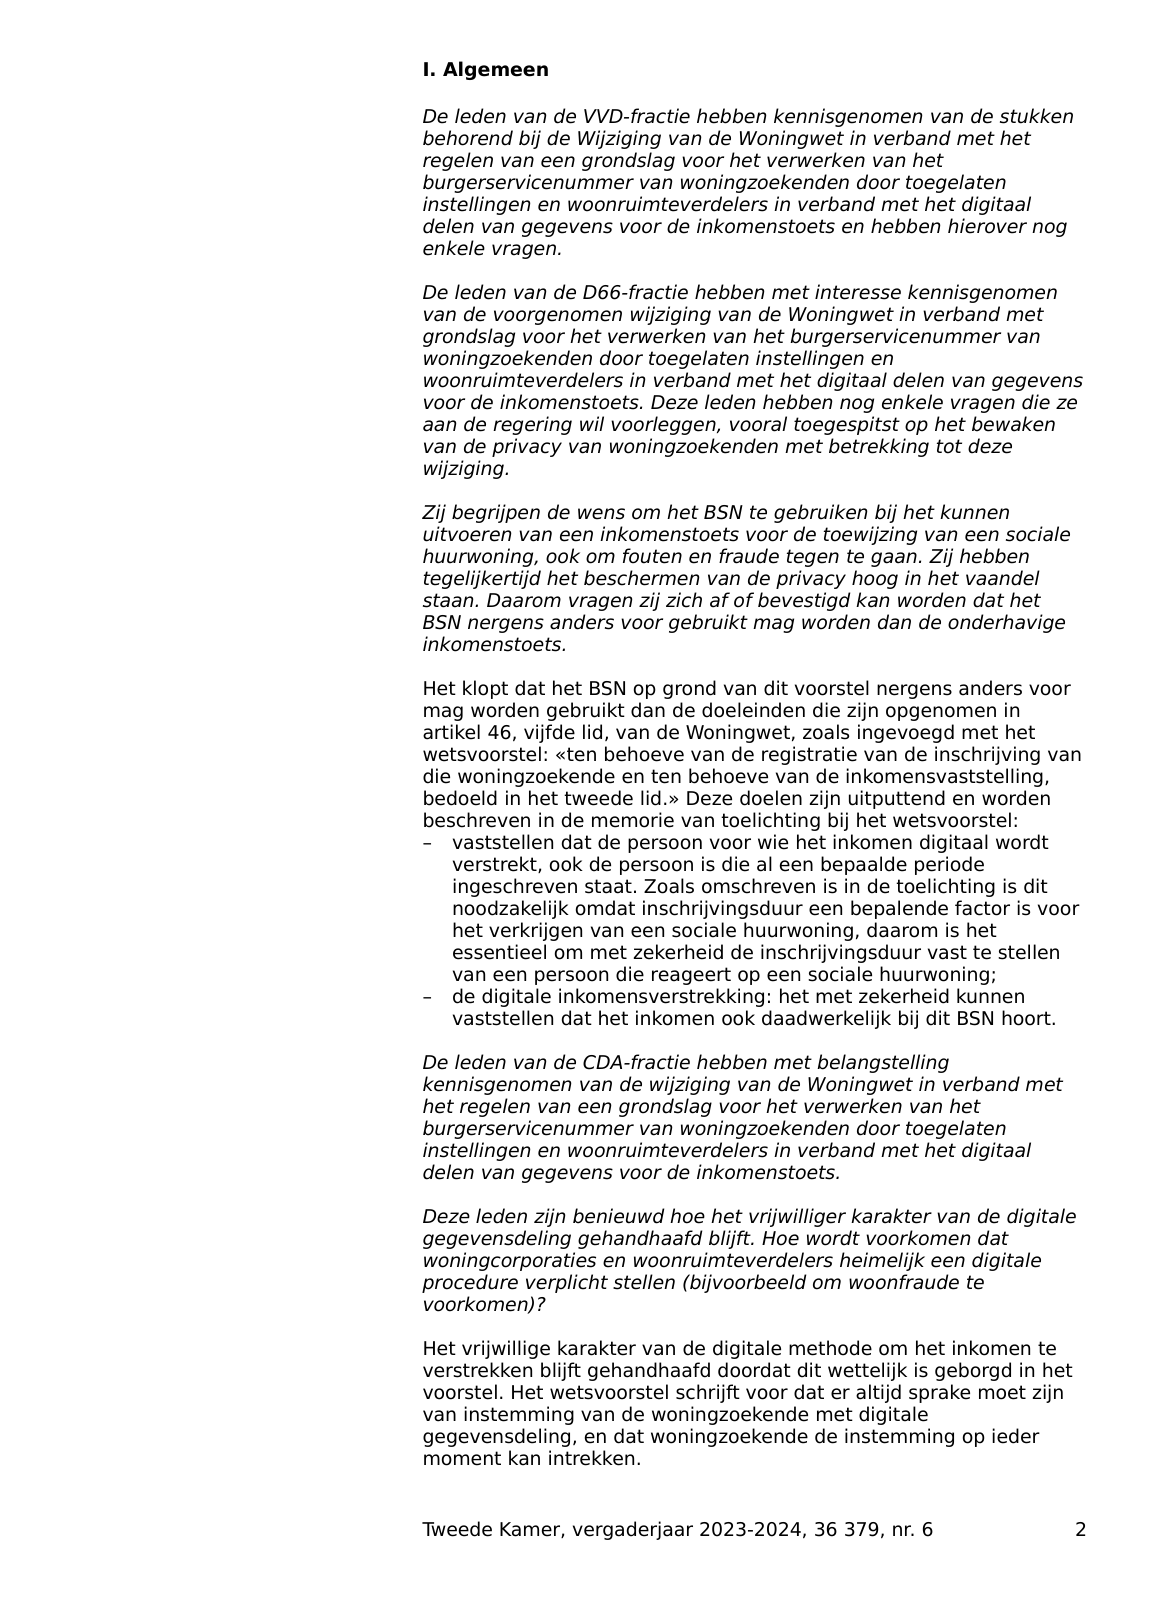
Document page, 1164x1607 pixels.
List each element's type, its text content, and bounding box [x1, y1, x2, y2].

text Deze leden zijn benieuwd hoe het vrijwilliger karakter van de digitale gegevensdeling gehandhaafd blijft. Hoe wordt voorkomen dat woningcorporaties en woonruimteverdelers heimelijk een digitale procedure verplicht stellen (bijvoorbeeld om woonfraude te voorkomen)? [422, 1206, 1087, 1316]
text Zij begrijpen de wens om het BSN te gebruiken bij het kunnen uitvoeren van een inkomenstoets voor de toewijzing van een sociale huurwoning, ook om fouten en fraude tegen te gaan. Zij hebben tegelijkertijd het beschermen van de privacy hoog in het vaandel staan. Daarom vragen zij zich af of bevestigd kan worden dat het BSN nergens anders voor gebruikt mag worden dan de onderhavige inkomenstoets. [422, 502, 1087, 656]
text – vaststellen dat de persoon voor wie het inkomen digitaal wordt verstrekt, ook de persoon is die al een bepaalde periode ingeschreven staat. Zoals omschreven is in de toelichting is dit noodzakelijk omdat inschrijvingsduur een bepalende factor is voor het verkrijgen van een sociale huurwoning, daarom is het essentieel om met zekerheid de inschrijvingsduur vast te stellen van een persoon die reageert op een sociale huurwoning; [422, 832, 1087, 986]
text De leden van de CDA-fractie hebben met belangstelling kennisgenomen van de wijziging van de Woningwet in verband met het regelen van een grondslag voor het verwerken van het burgerservicenummer van woningzoekenden door toegelaten instellingen en woonruimteverdelers in verband met het digitaal delen van gegevens voor de inkomenstoets. [422, 1052, 1087, 1184]
text De leden van de D66-fractie hebben met interesse kennisgenomen van de voorgenomen wijziging van de Woningwet in verband met grondslag voor het verwerken van het burgerservicenummer van woningzoekenden door toegelaten instellingen en woonruimteverdelers in verband met het digitaal delen van gegevens voor de inkomenstoets. Deze leden hebben nog enkele vragen die ze aan de regering wil voorleggen, vooral toegespitst op het bewaken van de privacy van woningzoekenden met betrekking tot deze wijziging. [422, 282, 1087, 480]
text Het klopt dat het BSN op grond van dit voorstel nergens anders voor mag worden gebruikt dan de doeleinden die zijn opgenomen in artikel 46, vijfde lid, van de Woningwet, zoals ingevoegd met het wetsvoorstel: «ten behoeve van de registratie van de inschrijving van die woningzoekende en ten behoeve van de inkomensvaststelling, bedoeld in het tweede lid.» Deze doelen zijn uitputtend en worden beschreven in de memorie van toelichting bij het wetsvoorstel: [422, 678, 1087, 832]
text – de digitale inkomensverstrekking: het met zekerheid kunnen vaststellen dat het inkomen ook daadwerkelijk bij dit BSN hoort. [422, 986, 1087, 1030]
text De leden van de VVD-fractie hebben kennisgenomen van de stukken behorend bij de Wijziging van de Woningwet in verband met het regelen van een grondslag voor het verwerken van het burgerservicenummer van woningzoekenden door toegelaten instellingen en woonruimteverdelers in verband met het digitaal delen van gegevens voor de inkomenstoets en hebben hierover nog enkele vragen. [422, 106, 1087, 260]
subtitle I. Algemeen [422, 59, 1087, 81]
text Het vrijwillige karakter van de digitale methode om het inkomen te verstrekken blijft gehandhaafd doordat dit wettelijk is geborgd in het voorstel. Het wetsvoorstel schrijft voor dat er altijd sprake moet zijn van instemming van de woningzoekende met digitale gegevensdeling, en dat woningzoekende de instemming op ieder moment kan intrekken. [422, 1338, 1087, 1470]
